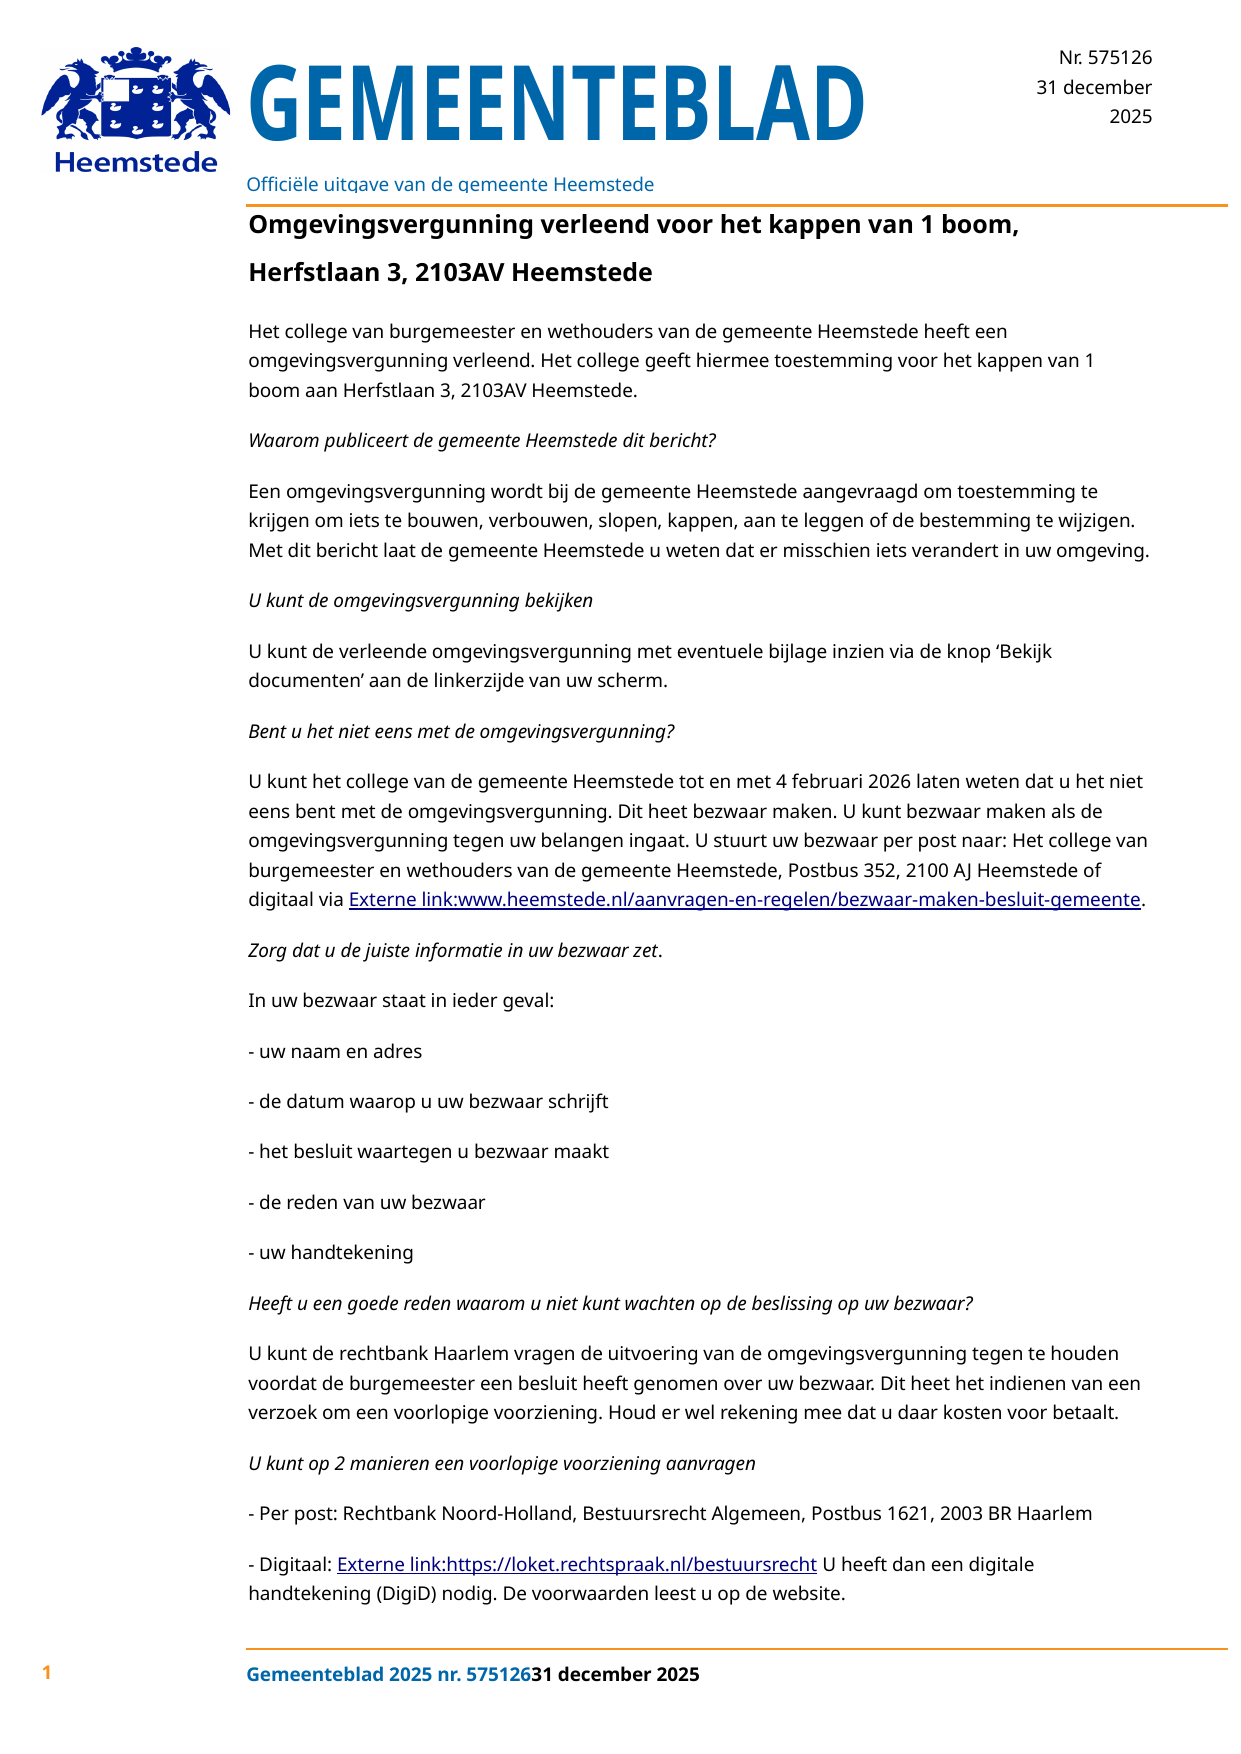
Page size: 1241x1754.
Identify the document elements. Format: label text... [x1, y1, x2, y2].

picture [41, 47, 231, 172]
text - de reden van uw bezwaar [248, 1189, 1152, 1215]
text - Digitaal: Externe link:https://loket.rechtspraak.nl/bestuursrecht U heeft dan een digitale handtekening (DigiD) nodig. De voorwaarden leest u op de website. [248, 1551, 1152, 1606]
text U kunt de verleende omgevingsvergunning met eventuele bijlage inzien via de knop ‘Bekijk documenten’ aan de linkerzijde van uw scherm. [248, 638, 1152, 693]
text U kunt op 2 manieren een voorlopige voorziening aanvragen [248, 1450, 1152, 1476]
text Het college van burgemeester en wethouders van de gemeente Heemstede heeft een omgevingsvergunning verleend. Het college geeft hiermee toestemming voor het kappen van 1 boom aan Herfstlaan 3, 2103AV Heemstede. [248, 318, 1152, 403]
text Bent u het niet eens met de omgevingsvergunning? [248, 718, 1152, 744]
text Zorg dat u de juiste informatie in uw bezwaar zet. [248, 937, 1152, 963]
text Omgevingsvergunning verleend voor het kappen van 1 boom, Herfstlaan 3, 2103AV Heemstede [248, 207, 1152, 288]
text - uw handtekening [248, 1239, 1152, 1265]
text Waarom publiceert de gemeente Heemstede dit bericht? [248, 427, 1152, 453]
text U kunt de rechtbank Haarlem vragen de uitvoering van de omgevingsvergunning tegen te houden voordat de burgemeester een besluit heeft genomen over uw bezwaar. Dit heet het indienen van een verzoek om een voorlopige voorziening. Houd er wel rekening mee dat u daar kosten voor betaalt. [248, 1340, 1152, 1425]
text - Per post: Rechtbank Noord-Holland, Bestuursrecht Algemeen, Postbus 1621, 2003 BR Haarlem [248, 1500, 1152, 1526]
text U kunt het college van de gemeente Heemstede tot en met 4 februari 2026 laten weten dat u het niet eens bent met de omgevingsvergunning. Dit heet bezwaar maken. U kunt bezwaar maken als de omgevingsvergunning tegen uw belangen ingaat. U stuurt uw bezwaar per post naar: Het college van burgemeester en wethouders van de gemeente Heemstede, Postbus 352, 2100 AJ Heemstede of digitaal via Externe link:www.heemstede.nl/aanvragen-en-regelen/bezwaar-maken-besluit-gemeente. [248, 768, 1152, 912]
text U kunt de omgevingsvergunning bekijken [248, 587, 1152, 613]
text - de datum waarop u uw bezwaar schrijft [248, 1088, 1152, 1114]
text In uw bezwaar staat in ieder geval: [248, 987, 1152, 1013]
text Een omgevingsvergunning wordt bij de gemeente Heemstede aangevraagd om toestemming te krijgen om iets te bouwen, verbouwen, slopen, kappen, aan te leggen of de bestemming te wijzigen. Met dit bericht laat de gemeente Heemstede u weten dat er misschien iets verandert in uw omgeving. [248, 478, 1152, 563]
text - uw naam en adres [248, 1038, 1152, 1064]
text Heeft u een goede reden waarom u niet kunt wachten op de beslissing op uw bezwaar? [248, 1290, 1152, 1316]
text - het besluit waartegen u bezwaar maakt [248, 1139, 1152, 1164]
